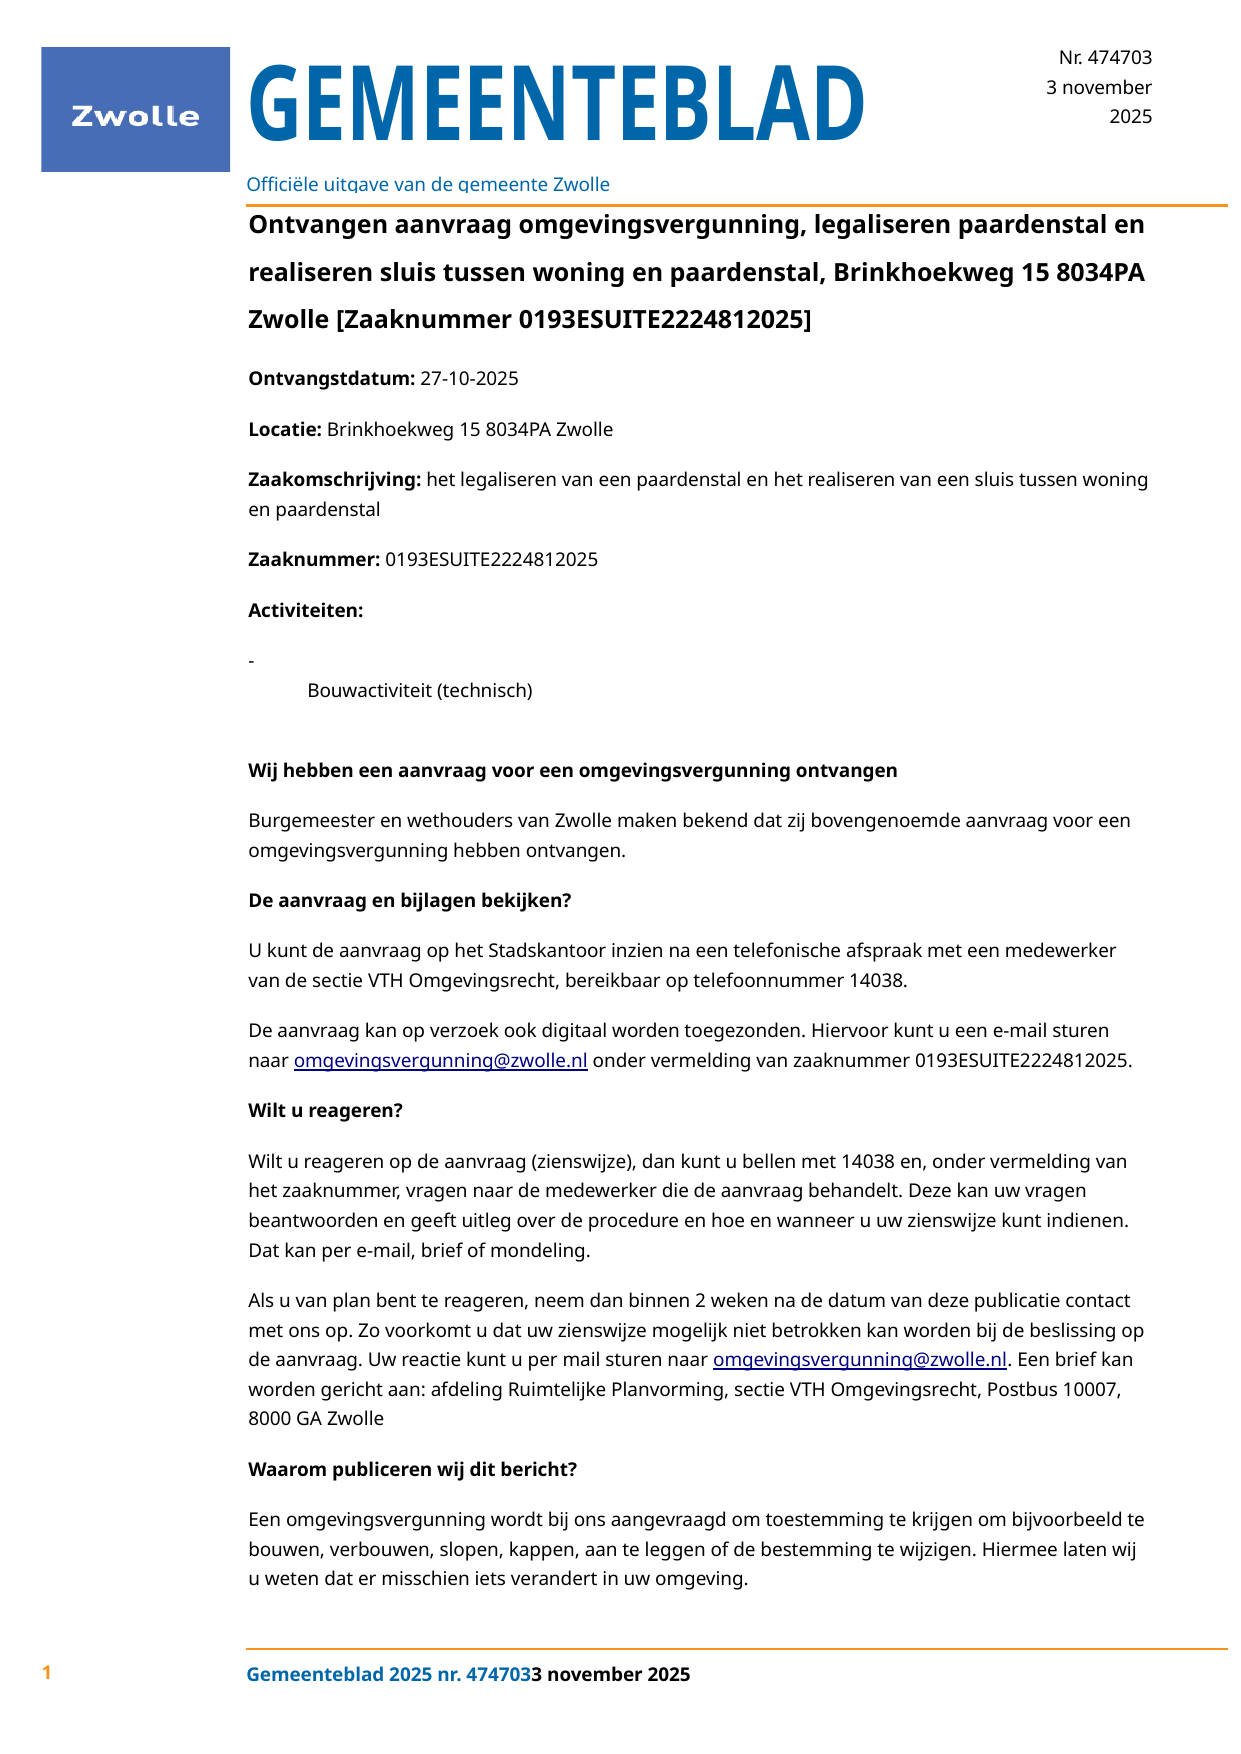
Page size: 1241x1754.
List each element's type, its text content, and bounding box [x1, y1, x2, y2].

text Wij hebben een aanvraag voor een omgevingsvergunning ontvangen [248, 757, 1152, 782]
text Waarom publiceren wij dit bericht? [248, 1456, 1152, 1482]
text Zaaknummer: 0193ESUITE2224812025 [248, 546, 1152, 572]
text Ontvangstdatum: 27-10-2025 [248, 366, 1152, 391]
text Ontvangen aanvraag omgevingsvergunning, legaliseren paardenstal en realiseren sluis tussen woning en paardenstal, Brinkhoekweg 15 8034PA Zwolle [Zaaknummer 0193ESUITE2224812025] [248, 207, 1152, 336]
text U kunt de aanvraag op het Stadskantoor inzien na een telefonische afspraak met een medewerker van de sectie VTH Omgevingsrecht, bereikbaar op telefoonnummer 14038. [248, 938, 1152, 993]
text Wilt u reageren op de aanvraag (zienswijze), dan kunt u bellen met 14038 en, onder vermelding van het zaaknummer, vragen naar de medewerker die de aanvraag behandelt. Deze kan uw vragen beantwoorden en geeft uitleg over de procedure en hoe en wanneer u uw zienswijze kunt indienen. Dat kan per e-mail, brief of mondeling. [248, 1148, 1152, 1262]
picture [41, 47, 231, 172]
text Activiteiten: [248, 597, 1152, 622]
text Wilt u reageren? [248, 1098, 1152, 1123]
text De aanvraag en bijlagen bekijken? [248, 887, 1152, 913]
text Een omgevingsvergunning wordt bij ons aangevraagd om toestemming te krijgen om bijvoorbeeld te bouwen, verbouwen, slopen, kappen, aan te leggen of de bestemming te wijzigen. Hiermee laten wij u weten dat er misschien iets verandert in uw omgeving. [248, 1506, 1152, 1591]
text Zaakomschrijving: het legaliseren van een paardenstal en het realiseren van een sluis tussen woning en paardenstal [248, 466, 1152, 522]
text Als u van plan bent te reageren, neem dan binnen 2 weken na de datum van deze publicatie contact met ons op. Zo voorkomt u dat uw zienswijze mogelijk niet betrokken kan worden bij de beslissing op de aanvraag. Uw reactie kunt u per mail sturen naar omgevingsvergunning@zwolle.nl. Een brief kan worden gericht aan: afdeling Ruimtelijke Planvorming, sectie VTH Omgevingsrecht, Postbus 10007, 8000 GA Zwolle [248, 1287, 1152, 1431]
list Bouwactiviteit (technisch) [248, 677, 1152, 702]
text Burgemeester en wethouders van Zwolle maken bekend dat zij bovengenoemde aanvraag voor een omgevingsvergunning hebben ontvangen. [248, 807, 1152, 862]
text De aanvraag kan op verzoek ook digitaal worden toegezonden. Hiervoor kunt u een e-mail sturen naar omgevingsvergunning@zwolle.nl onder vermelding van zaaknummer 0193ESUITE2224812025. [248, 1018, 1152, 1073]
text Locatie: Brinkhoekweg 15 8034PA Zwolle [248, 416, 1152, 442]
